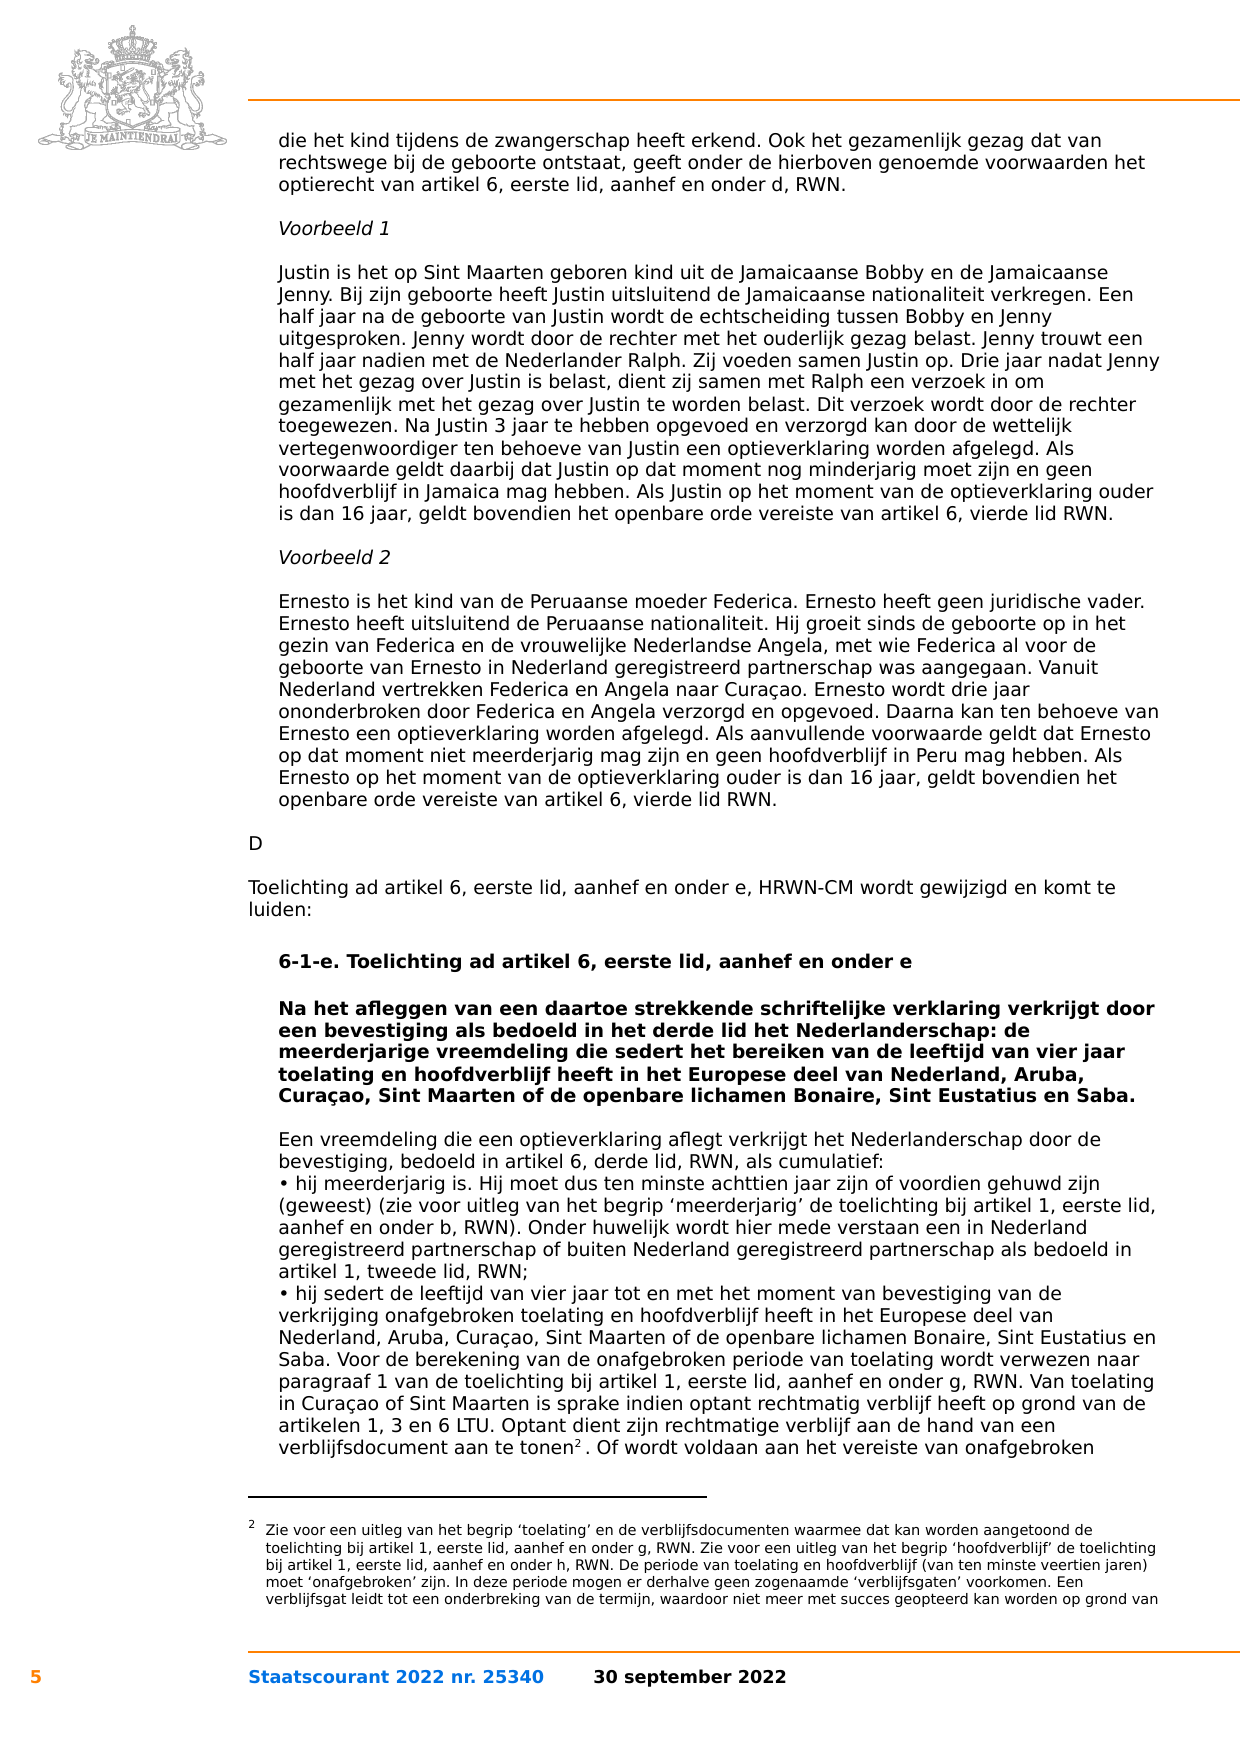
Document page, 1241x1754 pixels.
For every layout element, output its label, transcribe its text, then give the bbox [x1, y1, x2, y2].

text • hij sedert de leeftijd van vier jaar tot en met het moment van bevestiging van de verkrijging onafgebroken toelating en hoofdverblijf heeft in het Europese deel van Nederland, Aruba, Curaçao, Sint Maarten of de openbare lichamen Bonaire, Sint Eustatius en Saba. Voor de berekening van de onafgebroken periode van toelating wordt verwezen naar paragraaf 1 van de toelichting bij artikel 1, eerste lid, aanhef en onder g, RWN. Van toelating in Curaçao of Sint Maarten is sprake indien optant rechtmatig verblijf heeft op grond van de artikelen 1, 3 en 6 LTU. Optant dient zijn rechtmatige verblijf aan de hand van een verblijfsdocument aan te tonen. Of wordt voldaan aan het vereiste van onafgebroken [278, 1283, 1163, 1459]
text Na het afleggen van een daartoe strekkende schriftelijke verklaring verkrijgt door een bevestiging als bedoeld in het derde lid het Nederlanderschap: de meerderjarige vreemdeling die sedert het bereiken van de leeftijd van vier jaar toelating en hoofdverblijf heeft in het Europese deel van Nederland, Aruba, Curaçao, Sint Maarten of de openbare lichamen Bonaire, Sint Eustatius en Saba. [278, 997, 1163, 1107]
text Zie voor een uitleg van het begrip ‘toelating’ en de verblijfsdocumenten waarmee dat kan worden aangetoond de toelichting bij artikel 1, eerste lid, aanhef en onder g, RWN. Zie voor een uitleg van het begrip ‘hoofdverblijf’ de toelichting bij artikel 1, eerste lid, aanhef en onder h, RWN. De periode van toelating en hoofdverblijf (van ten minste veertien jaren) moet ‘onafgebroken’ zijn. In deze periode mogen er derhalve geen zogenaamde ‘verblijfsgaten’ voorkomen. Een verblijfsgat leidt tot een onderbreking van de termijn, waardoor niet meer met succes geopteerd kan worden op grond van [248, 1518, 1163, 1608]
text Justin is het op Sint Maarten geboren kind uit de Jamaicaanse Bobby en de Jamaicaanse Jenny. Bij zijn geboorte heeft Justin uitsluitend de Jamaicaanse nationaliteit verkregen. Een half jaar na de geboorte van Justin wordt de echtscheiding tussen Bobby en Jenny uitgesproken. Jenny wordt door de rechter met het ouderlijk gezag belast. Jenny trouwt een half jaar nadien met de Nederlander Ralph. Zij voeden samen Justin op. Drie jaar nadat Jenny met het gezag over Justin is belast, dient zij samen met Ralph een verzoek in om gezamenlijk met het gezag over Justin te worden belast. Dit verzoek wordt door de rechter toegewezen. Na Justin 3 jaar te hebben opgevoed en verzorgd kan door de wettelijk vertegenwoordiger ten behoeve van Justin een optieverklaring worden afgelegd. Als voorwaarde geldt daarbij dat Justin op dat moment nog minderjarig moet zijn en geen hoofdverblijf in Jamaica mag hebben. Als Justin op het moment van de optieverklaring ouder is dan 16 jaar, geldt bovendien het openbare orde vereiste van artikel 6, vierde lid RWN. [278, 262, 1163, 525]
subtitle Voorbeeld 1 [278, 218, 1163, 240]
text Ernesto is het kind van de Peruaanse moeder Federica. Ernesto heeft geen juridische vader. Ernesto heeft uitsluitend de Peruaanse nationaliteit. Hij groeit sinds de geboorte op in het gezin van Federica en de vrouwelijke Nederlandse Angela, met wie Federica al voor de geboorte van Ernesto in Nederland geregistreerd partnerschap was aangegaan. Vanuit Nederland vertrekken Federica en Angela naar Curaçao. Ernesto wordt drie jaar ononderbroken door Federica en Angela verzorgd en opgevoed. Daarna kan ten behoeve van Ernesto een optieverklaring worden afgelegd. Als aanvullende voorwaarde geldt dat Ernesto op dat moment niet meerderjarig mag zijn en geen hoofdverblijf in Peru mag hebben. Als Ernesto op het moment van de optieverklaring ouder is dan 16 jaar, geldt bovendien het openbare orde vereiste van artikel 6, vierde lid RWN. [278, 591, 1163, 811]
subtitle 6-1-e. Toelichting ad artikel 6, eerste lid, aanhef en onder e [278, 951, 1163, 972]
text • hij meerderjarig is. Hij moet dus ten minste achttien jaar zijn of voordien gehuwd zijn (geweest) (zie voor uitleg van het begrip ‘meerderjarig’ de toelichting bij artikel 1, eerste lid, aanhef en onder b, RWN). Onder huwelijk wordt hier mede verstaan een in Nederland geregistreerd partnerschap of buiten Nederland geregistreerd partnerschap als bedoeld in artikel 1, tweede lid, RWN; [278, 1173, 1163, 1283]
text die het kind tijdens de zwangerschap heeft erkend. Ook het gezamenlijk gezag dat van rechtswege bij de geboorte ontstaat, geeft onder de hierboven genoemde voorwaarden het optierecht van artikel 6, eerste lid, aanhef en onder d, RWN. [278, 130, 1163, 196]
picture [38, 25, 227, 150]
text D [248, 833, 1163, 855]
subtitle Voorbeeld 2 [278, 547, 1163, 569]
text Een vreemdeling die een optieverklaring aflegt verkrijgt het Nederlanderschap door de bevestiging, bedoeld in artikel 6, derde lid, RWN, als cumulatief: [278, 1129, 1163, 1173]
text Toelichting ad artikel 6, eerste lid, aanhef en onder e, HRWN-CM wordt gewijzigd en komt te luiden: [248, 877, 1163, 921]
